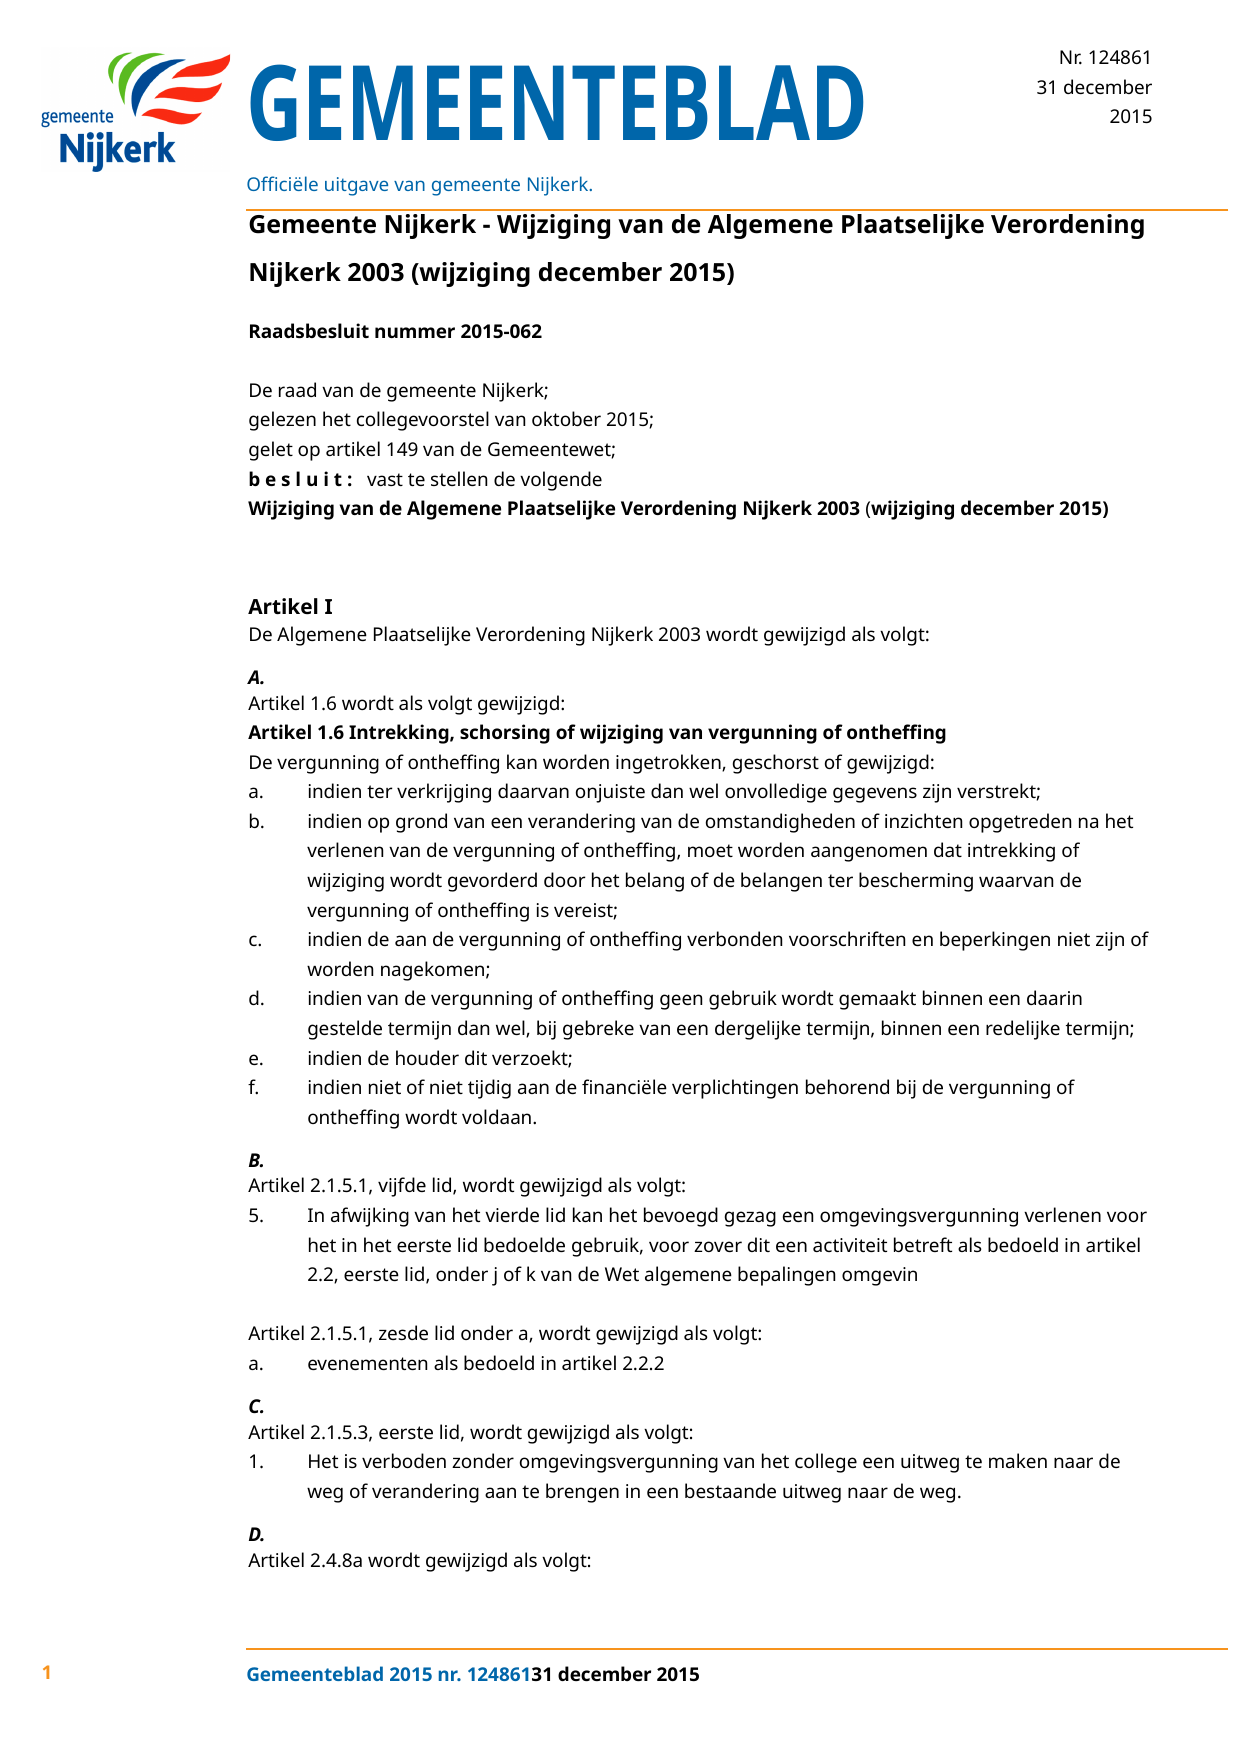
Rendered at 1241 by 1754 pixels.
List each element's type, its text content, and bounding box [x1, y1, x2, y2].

text Artikel 1.6 wordt als volgt gewijzigd: [248, 690, 1152, 715]
text C. [248, 1393, 1152, 1419]
text Artikel 1.6 Intrekking, schorsing of wijziging van vergunning of ontheffing [248, 719, 1152, 745]
text Artikel 2.1.5.1, vijfde lid, wordt gewijzigd als volgt: [248, 1173, 1152, 1198]
text Artikel 2.4.8a wordt gewijzigd als volgt: [248, 1547, 1152, 1573]
list evenementen als bedoeld in artikel 2.2.2 [248, 1350, 1152, 1376]
text gelezen het collegevoorstel van oktober 2015; [248, 407, 1152, 432]
text De raad van de gemeente Nijkerk; [248, 377, 1152, 403]
text Artikel 2.1.5.3, eerste lid, wordt gewijzigd als volgt: [248, 1419, 1152, 1445]
list indien de aan de vergunning of ontheffing verbonden voorschriften en beperkingen niet zijn of worden nagekomen; [248, 926, 1152, 982]
text De vergunning of ontheffing kan worden ingetrokken, geschorst of gewijzigd: [248, 749, 1152, 774]
text D. [248, 1521, 1152, 1547]
list Het is verboden zonder omgevingsvergunning van het college een uitweg te maken naar de weg of verandering aan te brengen in een bestaande uitweg naar de weg. [248, 1449, 1152, 1504]
text b e s l u i t : vast te stellen de volgende [248, 466, 1152, 492]
list indien van de vergunning of ontheffing geen gebruik wordt gemaakt binnen een daarin gestelde termijn dan wel, bij gebreke van een dergelijke termijn, binnen een redelijke termijn; [248, 986, 1152, 1041]
text Artikel I [248, 592, 1152, 621]
text Gemeente Nijkerk - Wijziging van de Algemene Plaatselijke Verordening Nijkerk 2003 (wijziging december 2015) [248, 211, 1152, 288]
list In afwijking van het vierde lid kan het bevoegd gezag een omgevingsvergunning verlenen voor het in het eerste lid bedoelde gebruik, voor zover dit een activiteit betreft als bedoeld in artikel 2.2, eerste lid, onder j of k van de Wet algemene bepalingen omgevin [248, 1202, 1152, 1287]
text B. [248, 1147, 1152, 1173]
list indien op grond van een verandering van de omstandigheden of inzichten opgetreden na het verlenen van de vergunning of ontheffing, moet worden aangenomen dat intrekking of wijziging wordt gevorderd door het belang of de belangen ter bescherming waarvan de vergunning of ontheffing is vereist; [248, 808, 1152, 922]
text De Algemene Plaatselijke Verordening Nijkerk 2003 wordt gewijzigd als volgt: [248, 621, 1152, 647]
list indien niet of niet tijdig aan de financiële verplichtingen behorend bij de vergunning of ontheffing wordt voldaan. [248, 1074, 1152, 1129]
list indien ter verkrijging daarvan onjuiste dan wel onvolledige gegevens zijn verstrekt; [248, 778, 1152, 804]
text Artikel 2.1.5.1, zesde lid onder a, wordt gewijzigd als volgt: [248, 1321, 1152, 1346]
text A. [248, 664, 1152, 690]
text Wijziging van de Algemene Plaatselijke Verordening Nijkerk 2003 (wijziging december 2015) [248, 495, 1152, 521]
text gelet op artikel 149 van de Gemeentewet; [248, 436, 1152, 462]
picture [41, 47, 231, 172]
list indien de houder dit verzoekt; [248, 1045, 1152, 1070]
text Raadsbesluit nummer 2015-062 [248, 318, 1152, 344]
